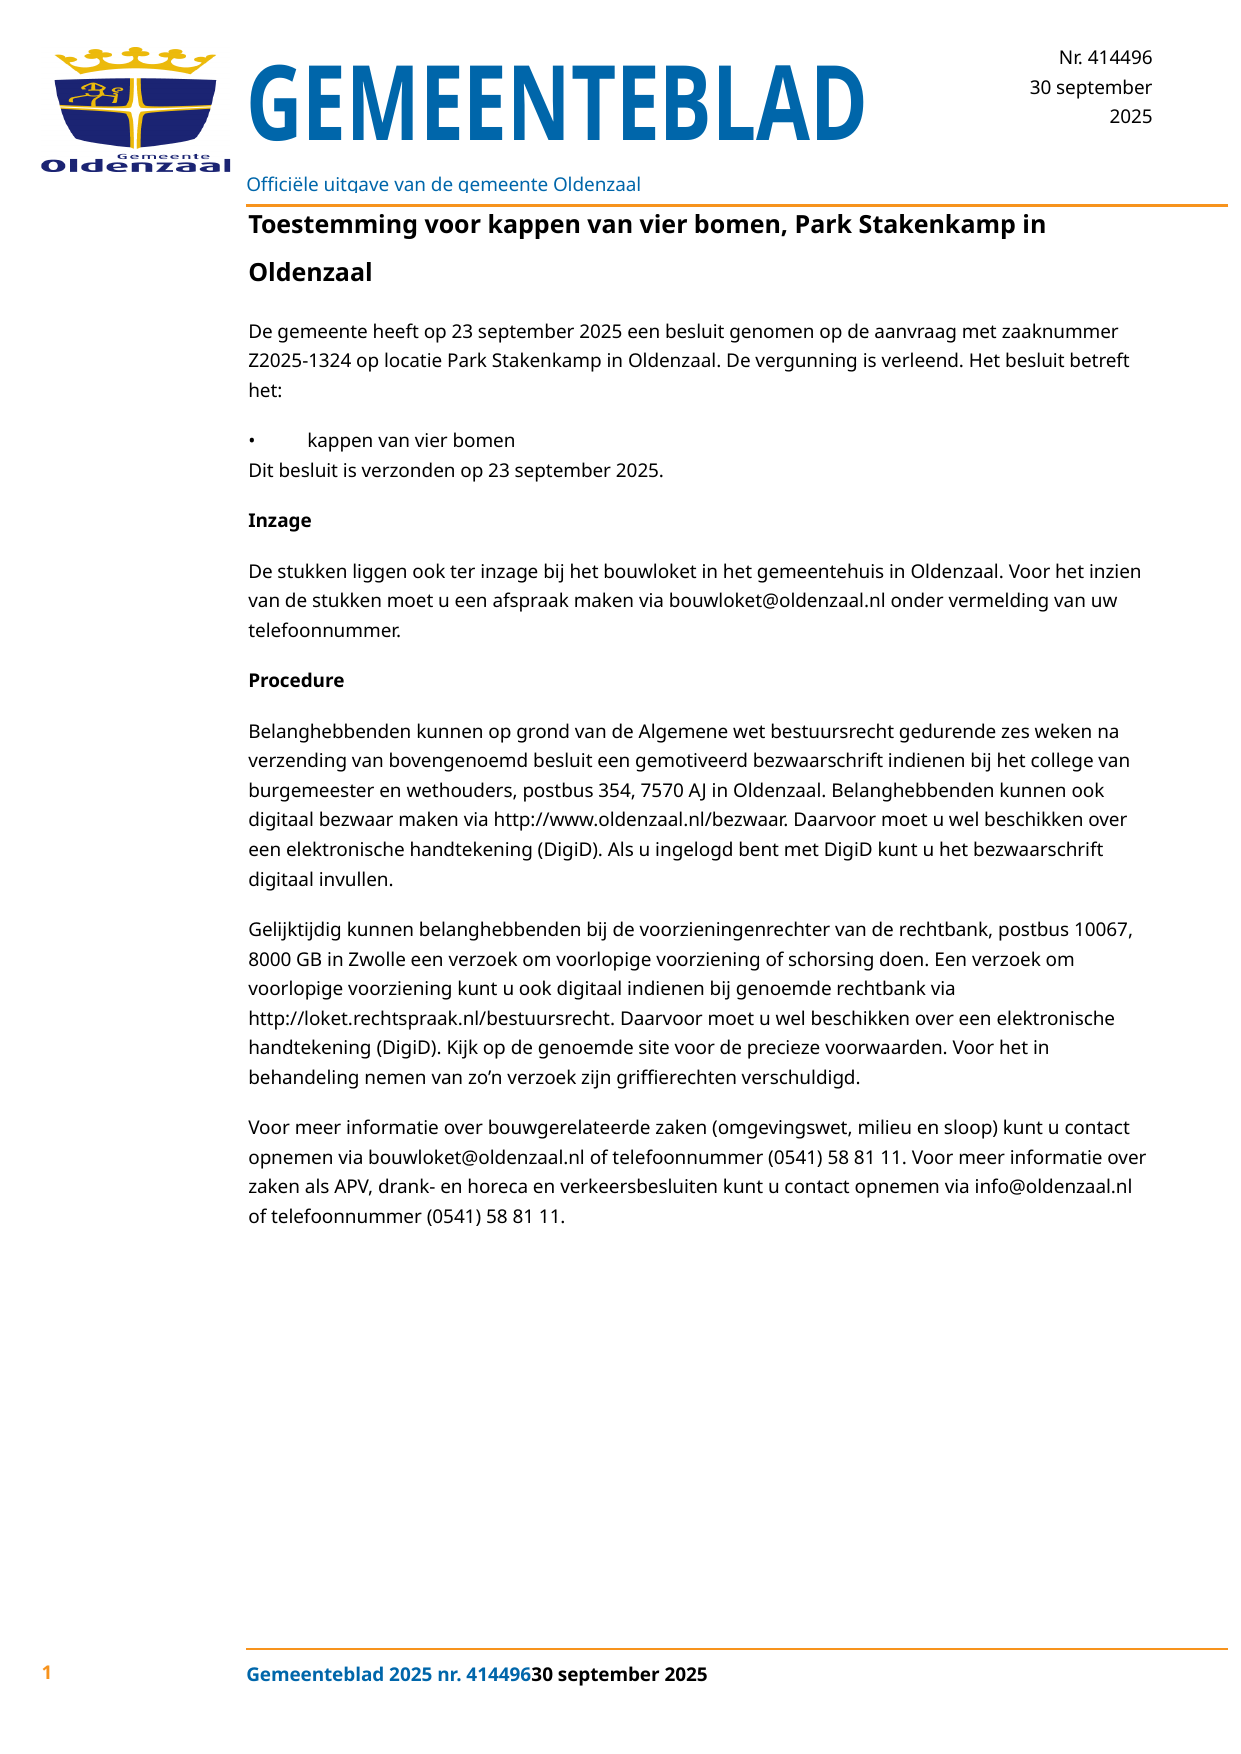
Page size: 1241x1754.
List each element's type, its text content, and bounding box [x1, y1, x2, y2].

list kappen van vier bomen [248, 427, 1152, 453]
text De stukken liggen ook ter inzage bij het bouwloket in het gemeentehuis in Oldenzaal. Voor het inzien van de stukken moet u een afspraak maken via bouwloket@oldenzaal.nl onder vermelding van uw telefoonnummer. [248, 558, 1152, 643]
text De gemeente heeft op 23 september 2025 een besluit genomen op de aanvraag met zaaknummer Z2025-1324 op locatie Park Stakenkamp in Oldenzaal. De vergunning is verleend. Het besluit betreft het: [248, 318, 1152, 403]
text Voor meer informatie over bouwgerelateerde zaken (omgevingswet, milieu en sloop) kunt u contact opnemen via bouwloket@oldenzaal.nl of telefoonnummer (0541) 58 81 11. Voor meer informatie over zaken als APV, drank- en horeca en verkeersbesluiten kunt u contact opnemen via info@oldenzaal.nl of telefoonnummer (0541) 58 81 11. [248, 1114, 1152, 1229]
text Inzage [248, 507, 1152, 533]
text Belanghebbenden kunnen op grond van de Algemene wet bestuursrecht gedurende zes weken na verzending van bovengenoemd besluit een gemotiveerd bezwaarschrift indienen bij het college van burgemeester en wethouders, postbus 354, 7570 AJ in Oldenzaal. Belanghebbenden kunnen ook digitaal bezwaar maken via http://www.oldenzaal.nl/bezwaar. Daarvoor moet u wel beschikken over een elektronische handtekening (DigiD). Als u ingelogd bent met DigiD kunt u het bezwaarschrift digitaal invullen. [248, 718, 1152, 892]
text Dit besluit is verzonden op 23 september 2025. [248, 457, 1152, 483]
text Procedure [248, 667, 1152, 693]
text Gelijktijdig kunnen belanghebbenden bij de voorzieningenrechter van de rechtbank, postbus 10067, 8000 GB in Zwolle een verzoek om voorlopige voorziening of schorsing doen. Een verzoek om voorlopige voorziening kunt u ook digitaal indienen bij genoemde rechtbank via http://loket.rechtspraak.nl/bestuursrecht. Daarvoor moet u wel beschikken over een elektronische handtekening (DigiD). Kijk op de genoemde site voor de precieze voorwaarden. Voor het in behandeling nemen van zo’n verzoek zijn griffierechten verschuldigd. [248, 916, 1152, 1090]
text Toestemming voor kappen van vier bomen, Park Stakenkamp in Oldenzaal [248, 207, 1152, 288]
picture [41, 47, 231, 172]
